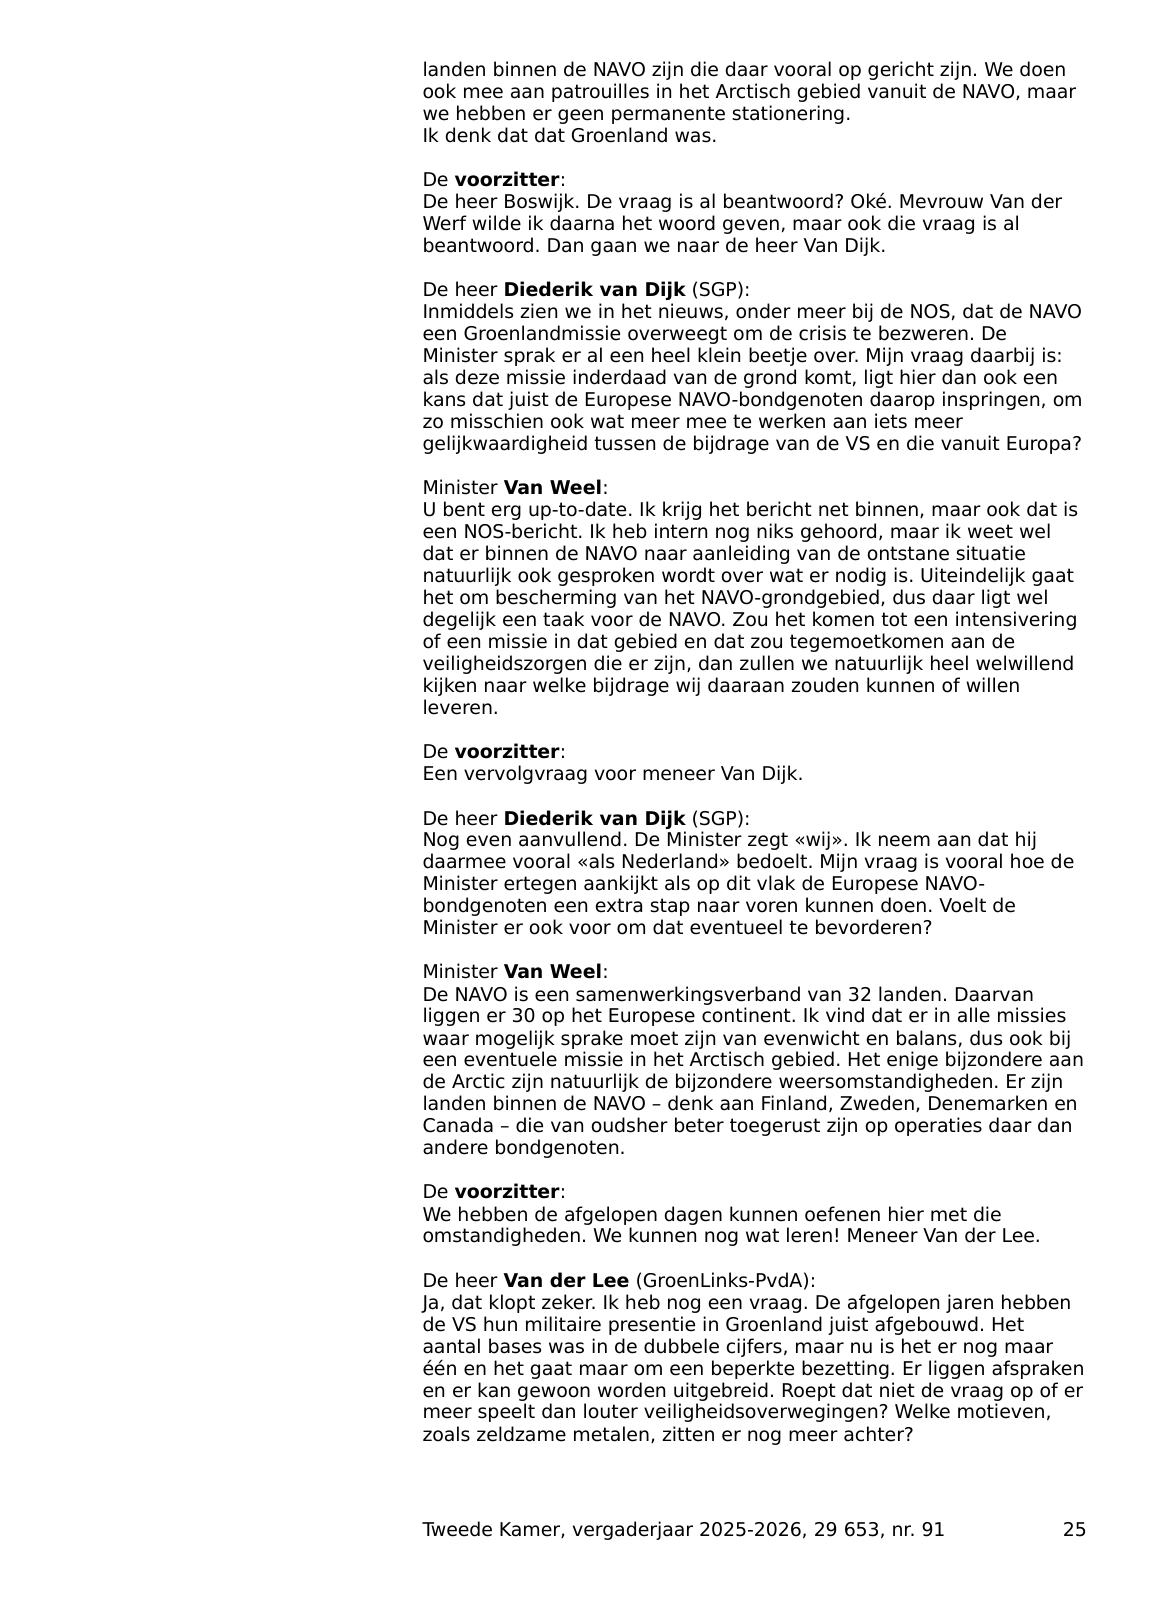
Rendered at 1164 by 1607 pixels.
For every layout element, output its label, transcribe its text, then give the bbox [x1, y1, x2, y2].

text Nog even aanvullend. De Minister zegt «wij». Ik neem aan dat hij daarmee vooral «als Nederland» bedoelt. Mijn vraag is vooral hoe de Minister ertegen aankijkt als op dit vlak de Europese NAVO-bondgenoten een extra stap naar voren kunnen doen. Voelt de Minister er ook voor om dat eventueel te bevorderen? [422, 829, 1087, 939]
text De voorzitter: [422, 169, 1087, 191]
text landen binnen de NAVO zijn die daar vooral op gericht zijn. We doen ook mee aan patrouilles in het Arctisch gebied vanuit de NAVO, maar we hebben er geen permanente stationering. [422, 59, 1087, 125]
text De heer Van der Lee (GroenLinks-PvdA): [422, 1269, 1087, 1292]
text De heer Boswijk. De vraag is al beantwoord? Oké. Mevrouw Van der Werf wilde ik daarna het woord geven, maar ook die vraag is al beantwoord. Dan gaan we naar de heer Van Dijk. [422, 191, 1087, 257]
text Een vervolgvraag voor meneer Van Dijk. [422, 763, 1087, 785]
text U bent erg up-to-date. Ik krijg het bericht net binnen, maar ook dat is een NOS-bericht. Ik heb intern nog niks gehoord, maar ik weet wel dat er binnen de NAVO naar aanleiding van de ontstane situatie natuurlijk ook gesproken wordt over wat er nodig is. Uiteindelijk gaat het om bescherming van het NAVO-grondgebied, dus daar ligt wel degelijk een taak voor de NAVO. Zou het komen tot een intensivering of een missie in dat gebied en dat zou tegemoetkomen aan de veiligheidszorgen die er zijn, dan zullen we natuurlijk heel welwillend kijken naar welke bijdrage wij daaraan zouden kunnen of willen leveren. [422, 499, 1087, 719]
text We hebben de afgelopen dagen kunnen oefenen hier met die omstandigheden. We kunnen nog wat leren! Meneer Van der Lee. [422, 1203, 1087, 1247]
text Inmiddels zien we in het nieuws, onder meer bij de NOS, dat de NAVO een Groenlandmissie overweegt om de crisis te bezweren. De Minister sprak er al een heel klein beetje over. Mijn vraag daarbij is: als deze missie inderdaad van de grond komt, ligt hier dan ook een kans dat juist de Europese NAVO-bondgenoten daarop inspringen, om zo misschien ook wat meer mee te werken aan iets meer gelijkwaardigheid tussen de bijdrage van de VS en die vanuit Europa? [422, 301, 1087, 455]
text Ja, dat klopt zeker. Ik heb nog een vraag. De afgelopen jaren hebben de VS hun militaire presentie in Groenland juist afgebouwd. Het aantal bases was in de dubbele cijfers, maar nu is het er nog maar één en het gaat maar om een beperkte bezetting. Er liggen afspraken en er kan gewoon worden uitgebreid. Roept dat niet de vraag op of er meer speelt dan louter veiligheidsoverwegingen? Welke motieven, zoals zeldzame metalen, zitten er nog meer achter? [422, 1292, 1087, 1445]
text De heer Diederik van Dijk (SGP): [422, 279, 1087, 301]
text Minister Van Weel: [422, 477, 1087, 499]
text De NAVO is een samenwerkingsverband van 32 landen. Daarvan liggen er 30 op het Europese continent. Ik vind dat er in alle missies waar mogelijk sprake moet zijn van evenwicht en balans, dus ook bij een eventuele missie in het Arctisch gebied. Het enige bijzondere aan de Arctic zijn natuurlijk de bijzondere weersomstandigheden. Er zijn landen binnen de NAVO – denk aan Finland, Zweden, Denemarken en Canada – die van oudsher beter toegerust zijn op operaties daar dan andere bondgenoten. [422, 983, 1087, 1159]
text De voorzitter: [422, 741, 1087, 763]
text Ik denk dat dat Groenland was. [422, 125, 1087, 147]
text De voorzitter: [422, 1181, 1087, 1203]
text De heer Diederik van Dijk (SGP): [422, 807, 1087, 829]
text Minister Van Weel: [422, 961, 1087, 983]
